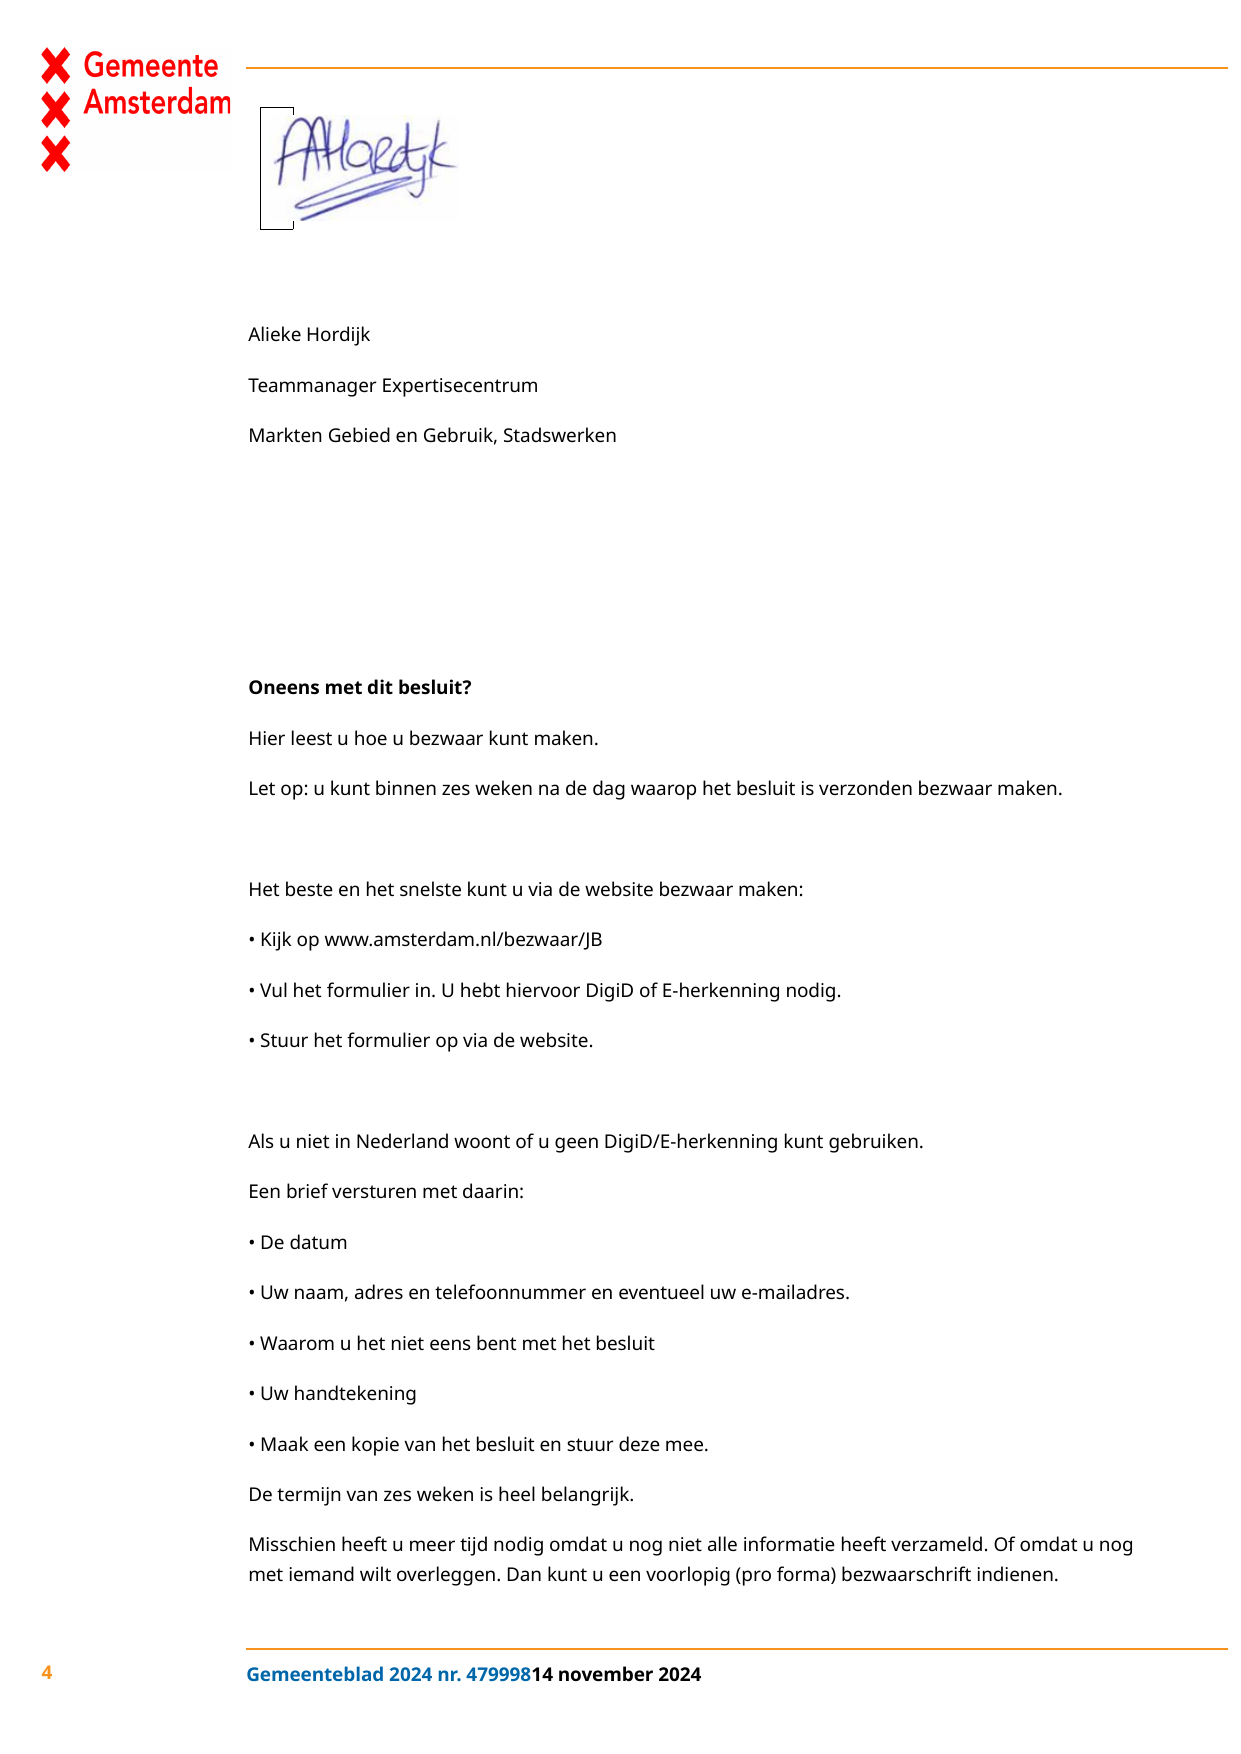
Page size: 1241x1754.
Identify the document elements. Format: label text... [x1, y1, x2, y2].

text • Stuur het formulier op via de website. [248, 1027, 1152, 1053]
text Alieke Hordijk [248, 322, 1152, 347]
text • De datum [248, 1229, 1152, 1255]
text Let op: u kunt binnen zes weken na de dag waarop het besluit is verzonden bezwaar maken. [248, 775, 1152, 801]
text Teammanager Expertisecentrum [248, 372, 1152, 398]
text • Uw naam, adres en telefoonnummer en eventueel uw e-mailadres. [248, 1279, 1152, 1305]
text • Waarom u het niet eens bent met het besluit [248, 1330, 1152, 1356]
text De termijn van zes weken is heel belangrijk. [248, 1481, 1152, 1507]
text Het beste en het snelste kunt u via de website bezwaar maken: [248, 876, 1152, 902]
picture [268, 115, 459, 221]
text Markten Gebied en Gebruik, Stadswerken [248, 422, 1152, 448]
text • Vul het formulier in. U hebt hiervoor DigiD of E-herkenning nodig. [248, 977, 1152, 1003]
text Misschien heeft u meer tijd nodig omdat u nog niet alle informatie heeft verzameld. Of omdat u nog met iemand wilt overleggen. Dan kunt u een voorlopig (pro forma) bezwaarschrift indienen. [248, 1532, 1152, 1587]
text Hier leest u hoe u bezwaar kunt maken. [248, 725, 1152, 751]
text • Maak een kopie van het besluit en stuur deze mee. [248, 1431, 1152, 1457]
text Oneens met dit besluit? [248, 674, 1152, 700]
text • Kijk op www.amsterdam.nl/bezwaar/JB [248, 927, 1152, 952]
picture [41, 47, 231, 172]
text • Uw handtekening [248, 1380, 1152, 1406]
text Een brief versturen met daarin: [248, 1179, 1152, 1204]
text Als u niet in Nederland woont of u geen DigiD/E-herkenning kunt gebruiken. [248, 1128, 1152, 1154]
